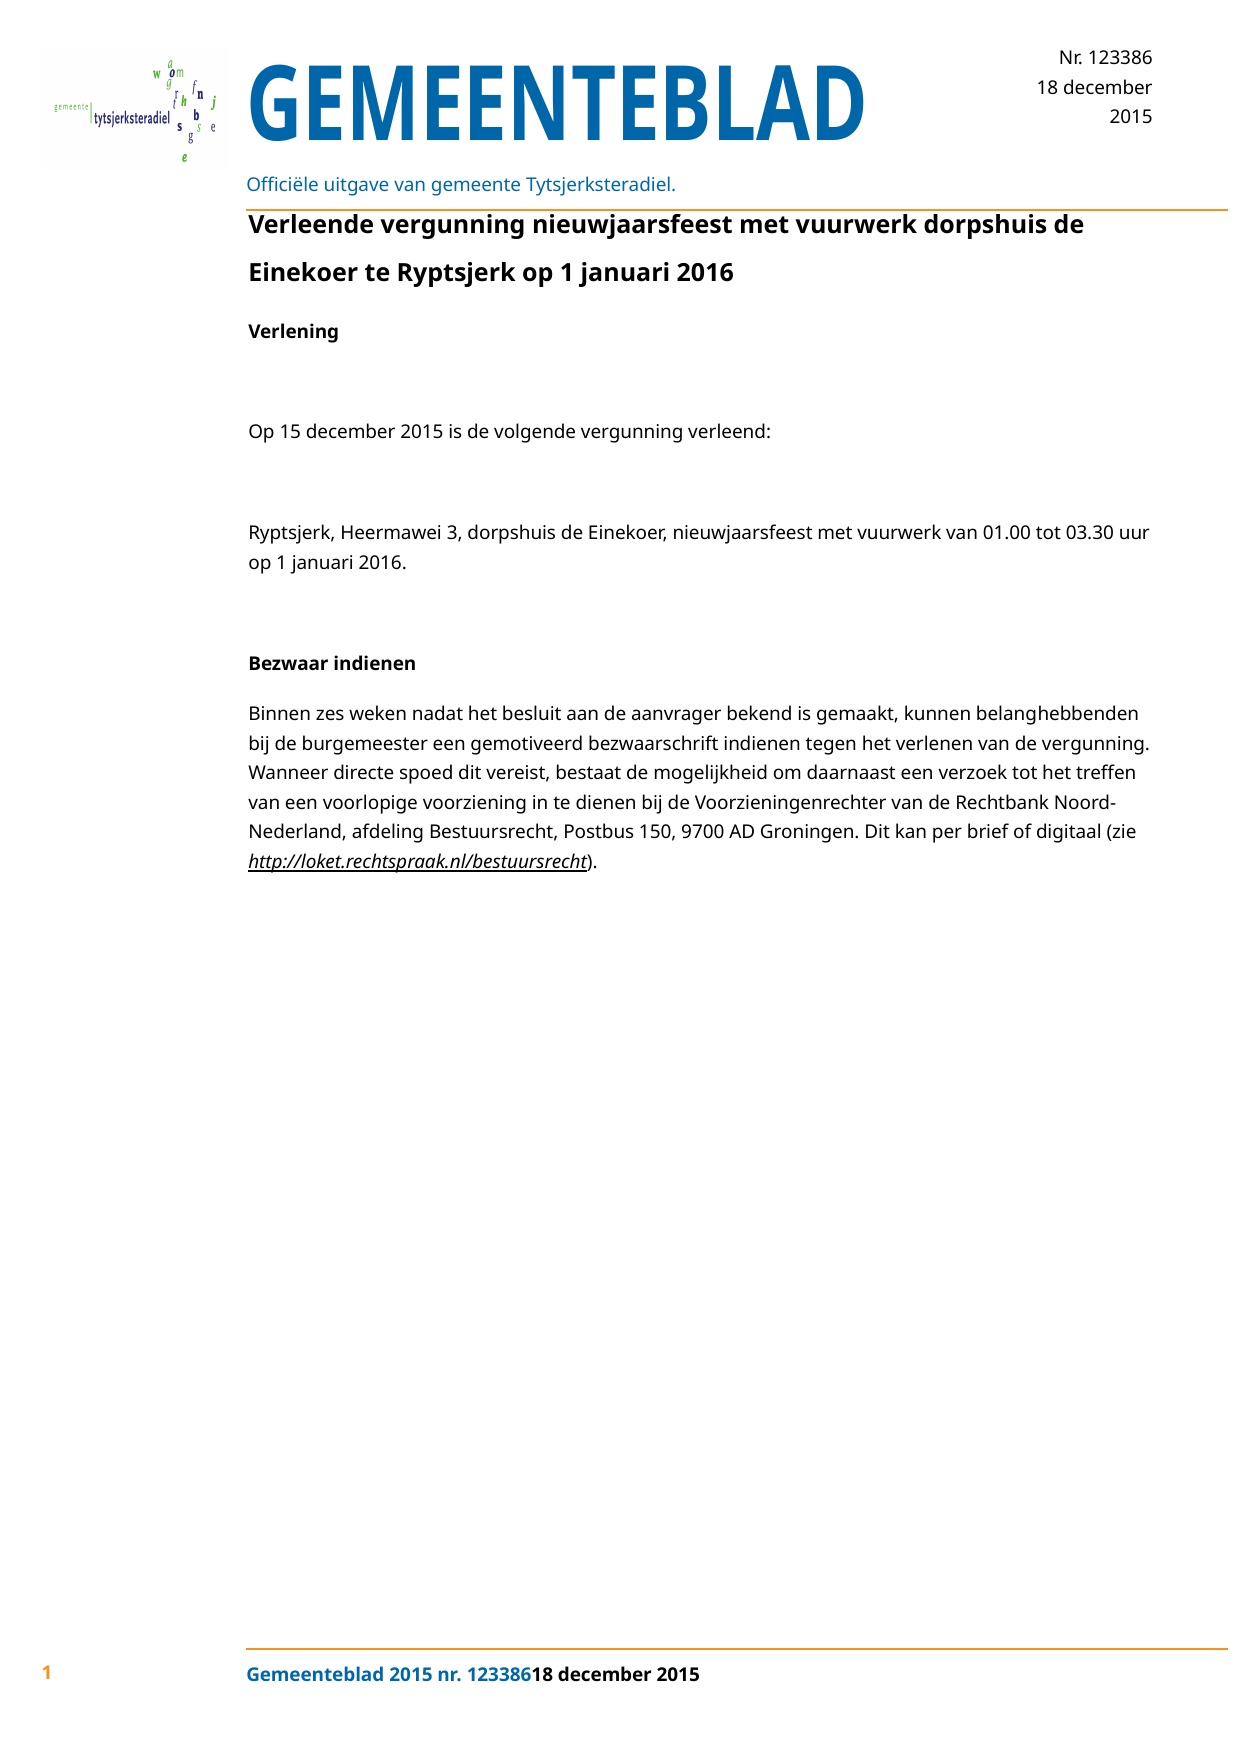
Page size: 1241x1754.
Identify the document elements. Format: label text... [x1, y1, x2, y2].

text Ryptsjerk, Heermawei 3, dorpshuis de Einekoer, nieuwjaarsfeest met vuurwerk van 01.00 tot 03.30 uur op 1 januari 2016. [248, 519, 1152, 575]
text Op 15 december 2015 is de volgende vergunning ver­leend: [248, 419, 1152, 444]
picture [41, 47, 231, 172]
text Verleende vergunning nieuwjaarsfeest met vuurwerk dorpshuis de Einekoer te Ryptsjerk op 1 januari 2016 [248, 211, 1152, 288]
text Verlening [248, 318, 1152, 344]
text Bezwaar indienen [248, 650, 1152, 676]
text Binnen zes weken nadat het besluit aan de aanvrager bekend is gemaakt, kunnen belang­hebbenden bij de burgemeester een gemotiveerd bezwaarschrift indienen tegen het verlenen van de ver­gunning. Wanneer directe spoed dit vereist, bestaat de mogelijkheid om daarnaast een verzoek tot het treffen van een voorlopige voorziening in te dienen bij de Voorzieningenrechter van de Rechtbank Noord-Nederland, afdeling Bestuursrecht, Postbus 150, 9700 AD Groningen. Dit kan per brief of digitaal (zie http://loket.rechtspraak.nl/bestuursrecht). [248, 700, 1152, 874]
